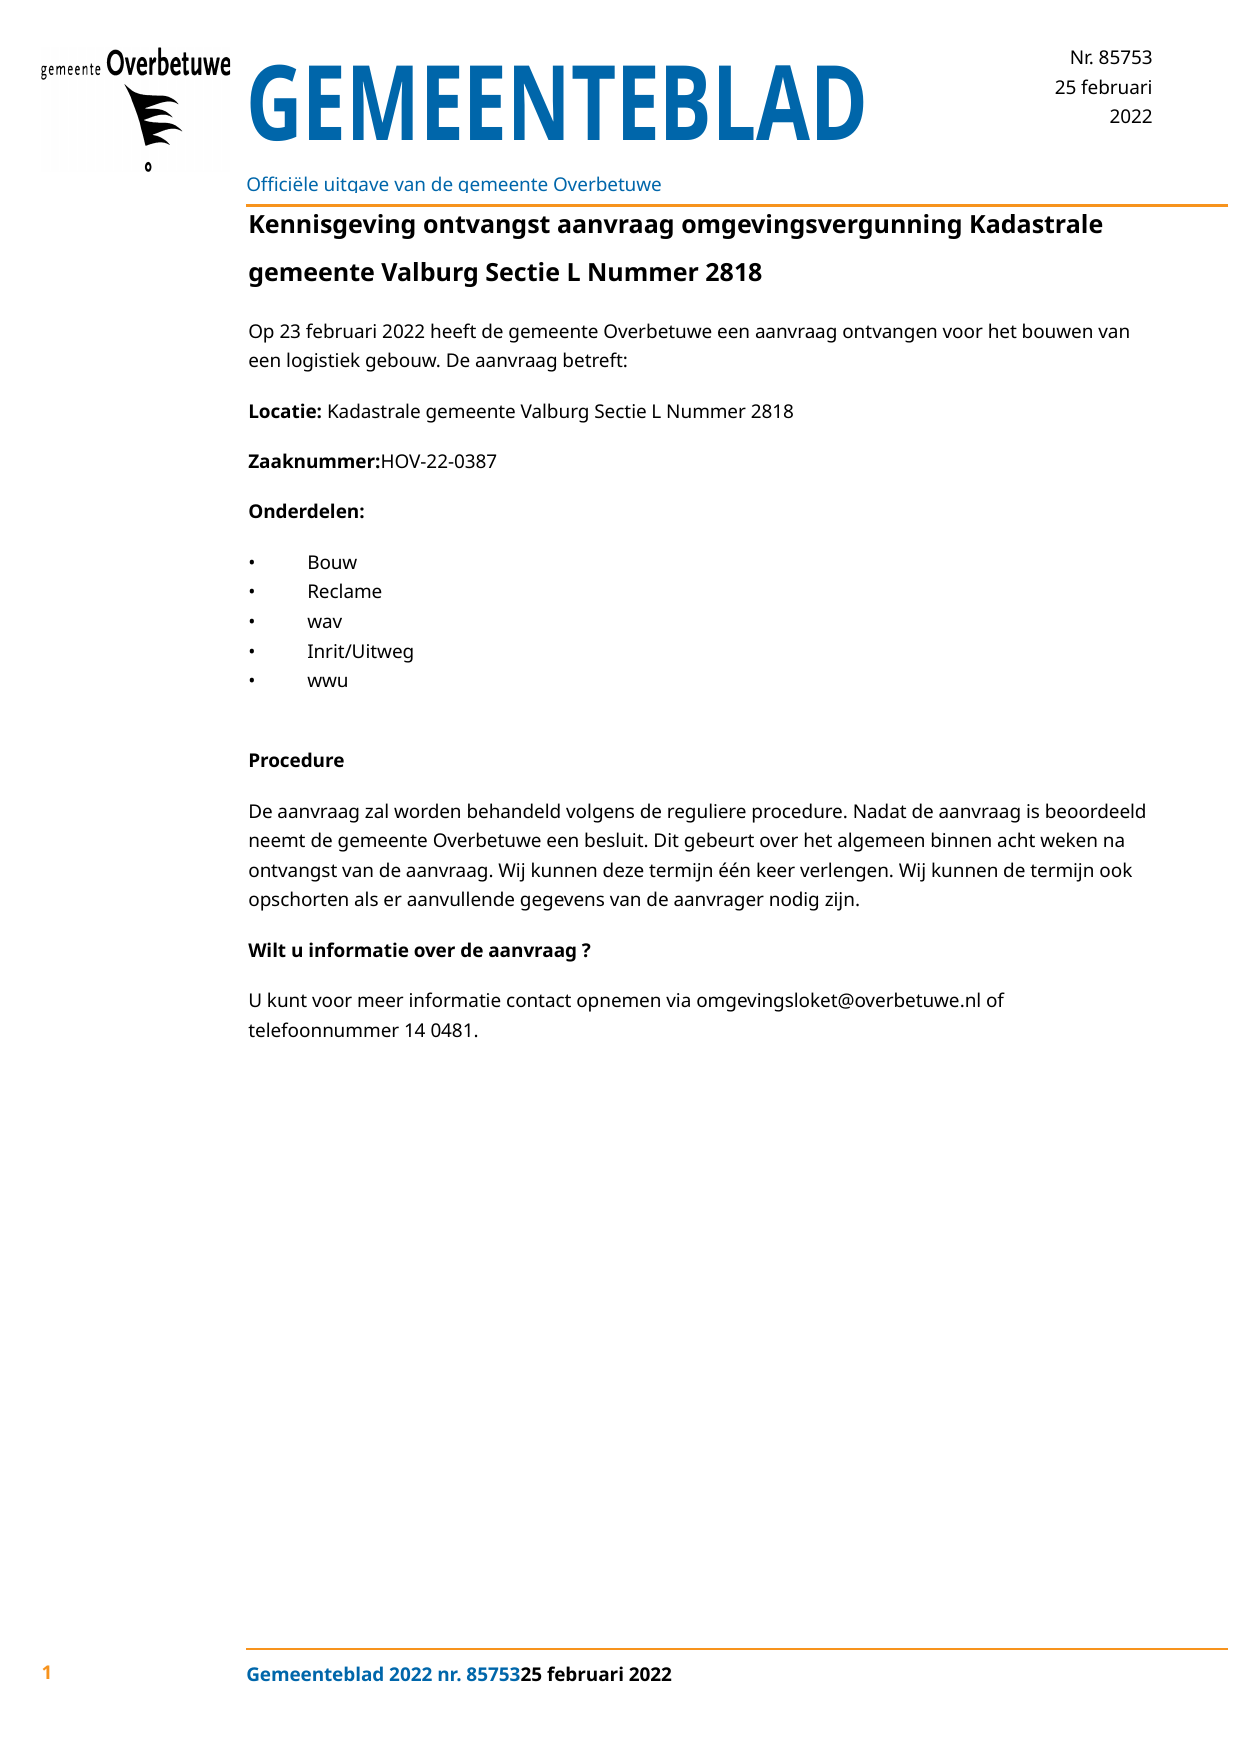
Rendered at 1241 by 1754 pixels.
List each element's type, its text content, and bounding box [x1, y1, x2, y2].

list Bouw [248, 549, 1152, 575]
text Onderdelen: [248, 499, 1152, 524]
list Reclame [248, 579, 1152, 604]
text Procedure [248, 747, 1152, 773]
text Wilt u informatie over de aanvraag ? [248, 937, 1152, 963]
text Locatie: Kadastrale gemeente Valburg Sectie L Nummer 2818 [248, 398, 1152, 424]
picture [41, 47, 231, 172]
list wwu [248, 667, 1152, 693]
text Kennisgeving ontvangst aanvraag omgevingsvergunning Kadastrale gemeente Valburg Sectie L Nummer 2818 [248, 207, 1152, 288]
text Zaaknummer:HOV-22-0387 [248, 448, 1152, 474]
list wav [248, 608, 1152, 634]
text De aanvraag zal worden behandeld volgens de reguliere procedure. Nadat de aanvraag is beoordeeld neemt de gemeente Overbetuwe een besluit. Dit gebeurt over het algemeen binnen acht weken na ontvangst van de aanvraag. Wij kunnen deze termijn één keer verlengen. Wij kunnen de termijn ook opschorten als er aanvullende gegevens van de aanvrager nodig zijn. [248, 798, 1152, 912]
text Op 23 februari 2022 heeft de gemeente Overbetuwe een aanvraag ontvangen voor het bouwen van een logistiek gebouw. De aanvraag betreft: [248, 318, 1152, 373]
list Inrit/Uitweg [248, 638, 1152, 664]
text U kunt voor meer informatie contact opnemen via omgevingsloket@overbetuwe.nl of telefoonnummer 14 0481. [248, 987, 1152, 1043]
